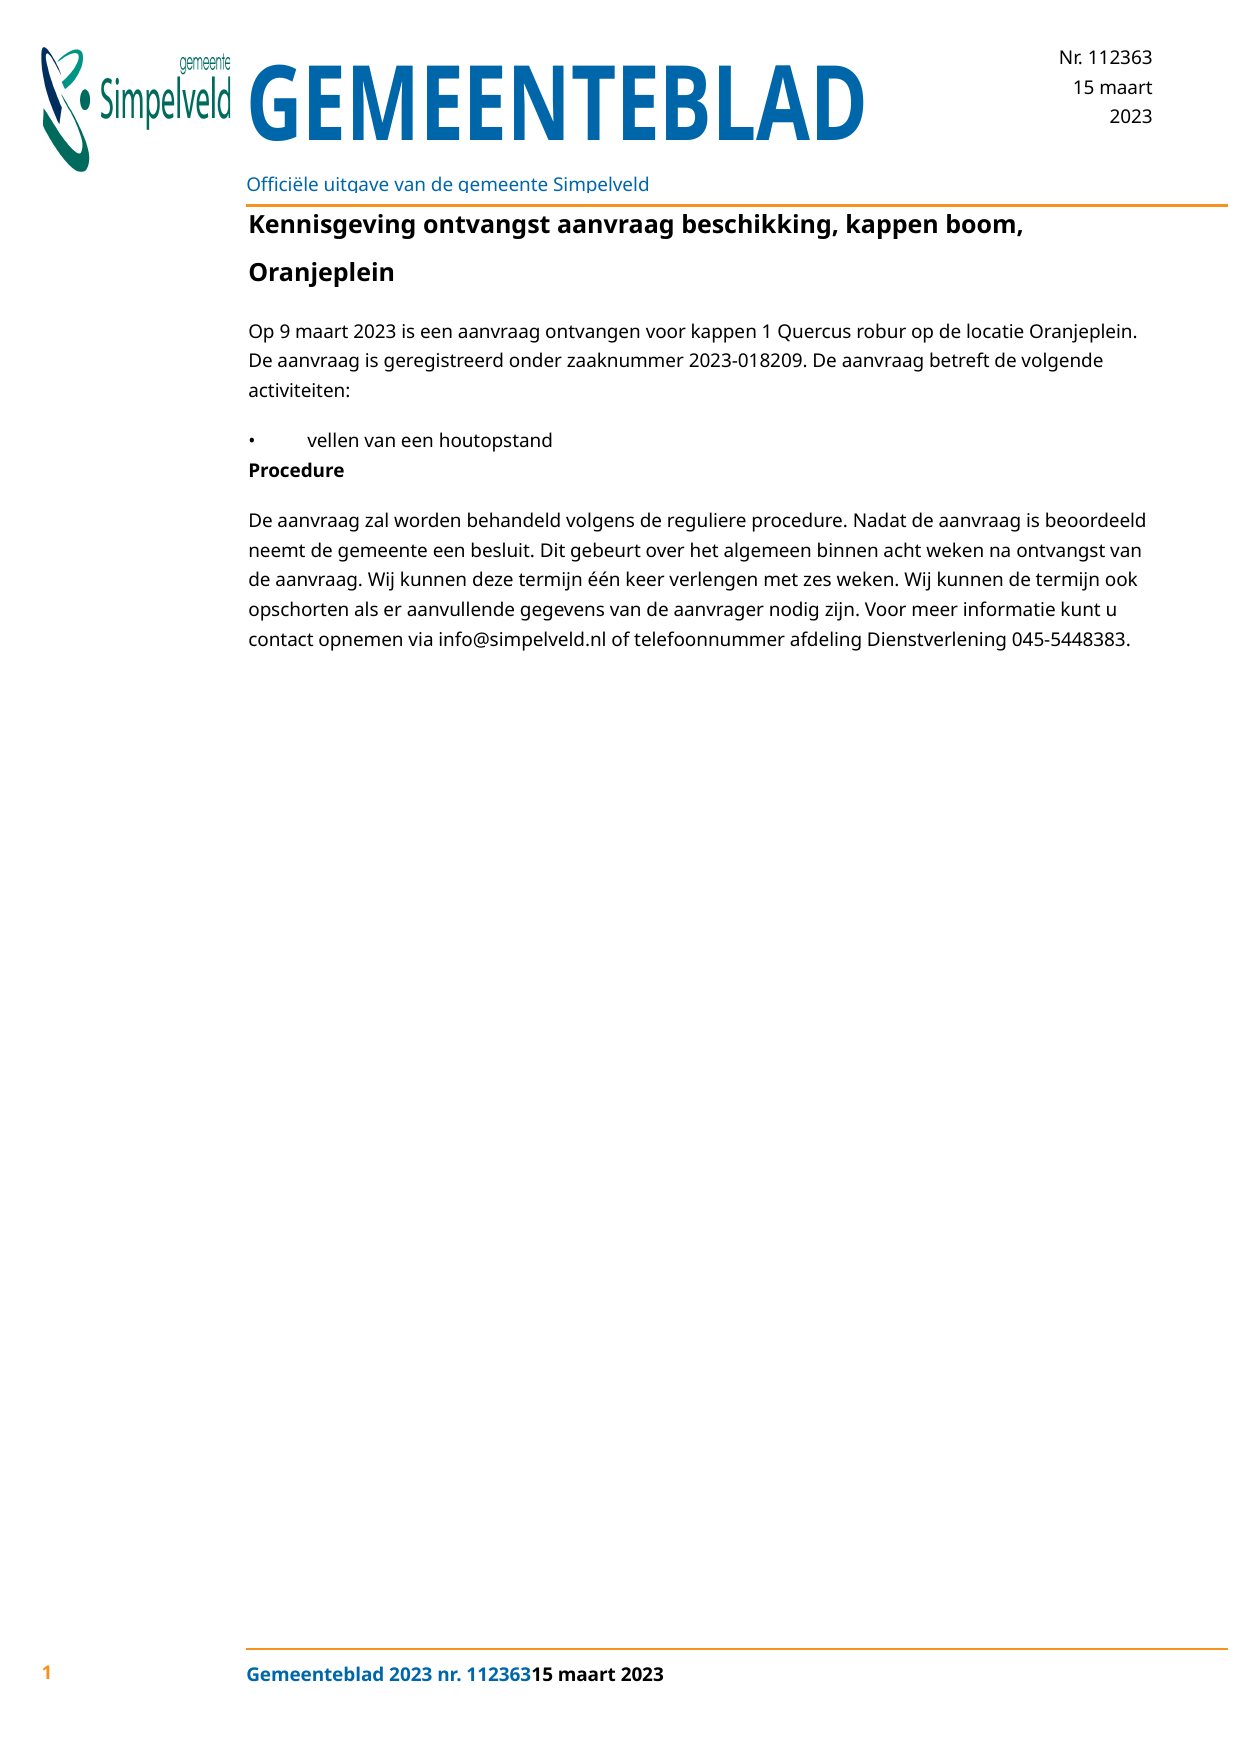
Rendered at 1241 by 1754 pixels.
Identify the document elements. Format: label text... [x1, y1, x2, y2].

text Kennisgeving ontvangst aanvraag beschikking, kappen boom, Oranjeplein [248, 207, 1152, 288]
text De aanvraag zal worden behandeld volgens de reguliere procedure. Nadat de aanvraag is beoordeeld neemt de gemeente een besluit. Dit gebeurt over het algemeen binnen acht weken na ontvangst van de aanvraag. Wij kunnen deze termijn één keer verlengen met zes weken. Wij kunnen de termijn ook opschorten als er aanvullende gegevens van de aanvrager nodig zijn. Voor meer informatie kunt u contact opnemen via info@simpelveld.nl of telefoonnummer afdeling Dienstverlening 045-5448383. [248, 507, 1152, 652]
text Op 9 maart 2023 is een aanvraag ontvangen voor kappen 1 Quercus robur op de locatie Oranjeplein. De aanvraag is geregistreerd onder zaaknummer 2023-018209. De aanvraag betreft de volgende activiteiten: [248, 318, 1152, 403]
picture [41, 47, 231, 172]
list vellen van een houtopstand [248, 427, 1152, 453]
text Procedure [248, 457, 1152, 483]
